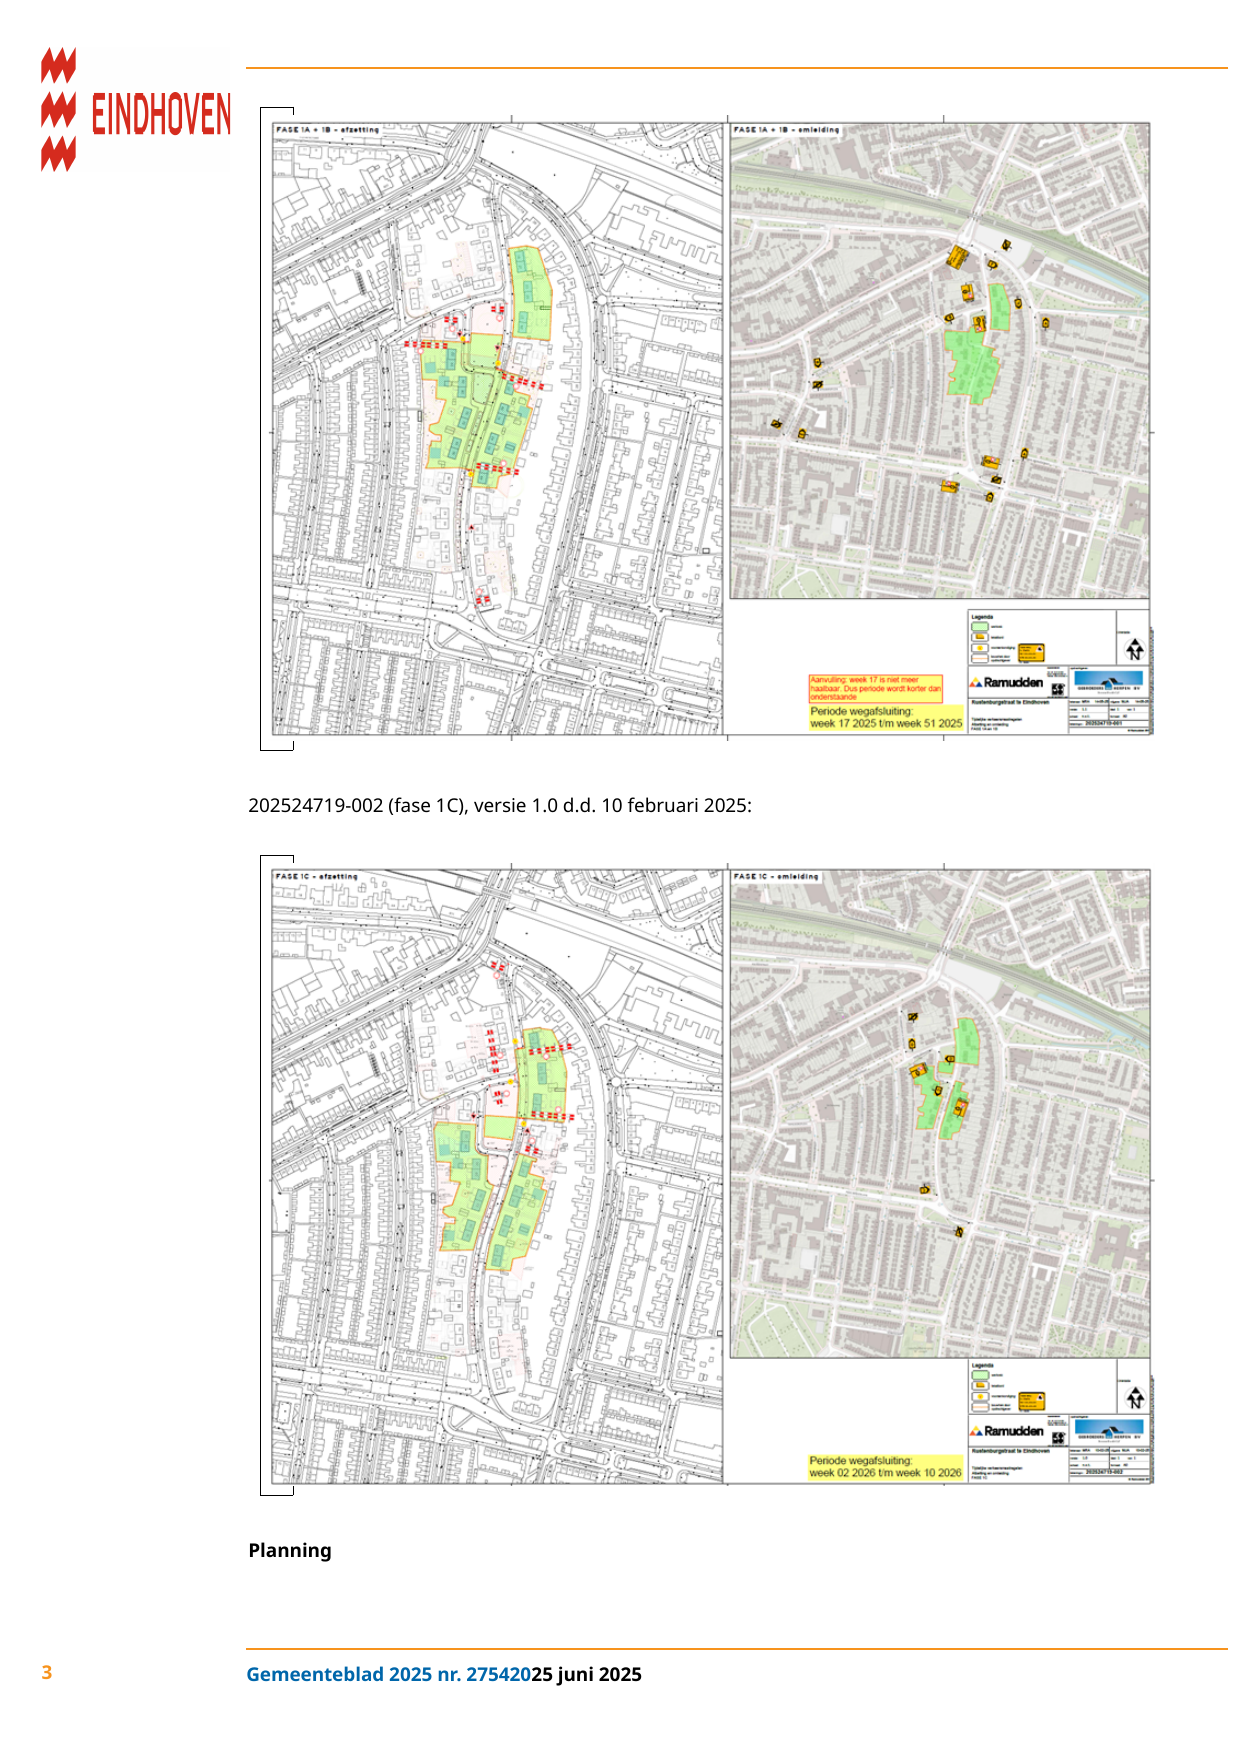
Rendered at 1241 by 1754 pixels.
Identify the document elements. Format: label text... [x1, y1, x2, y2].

picture [268, 115, 1155, 741]
text 202524719-002 (fase 1C), versie 1.0 d.d. 10 februari 2025: [248, 792, 1152, 818]
text Planning [248, 1537, 1152, 1563]
picture [41, 47, 231, 172]
picture [268, 863, 1155, 1486]
